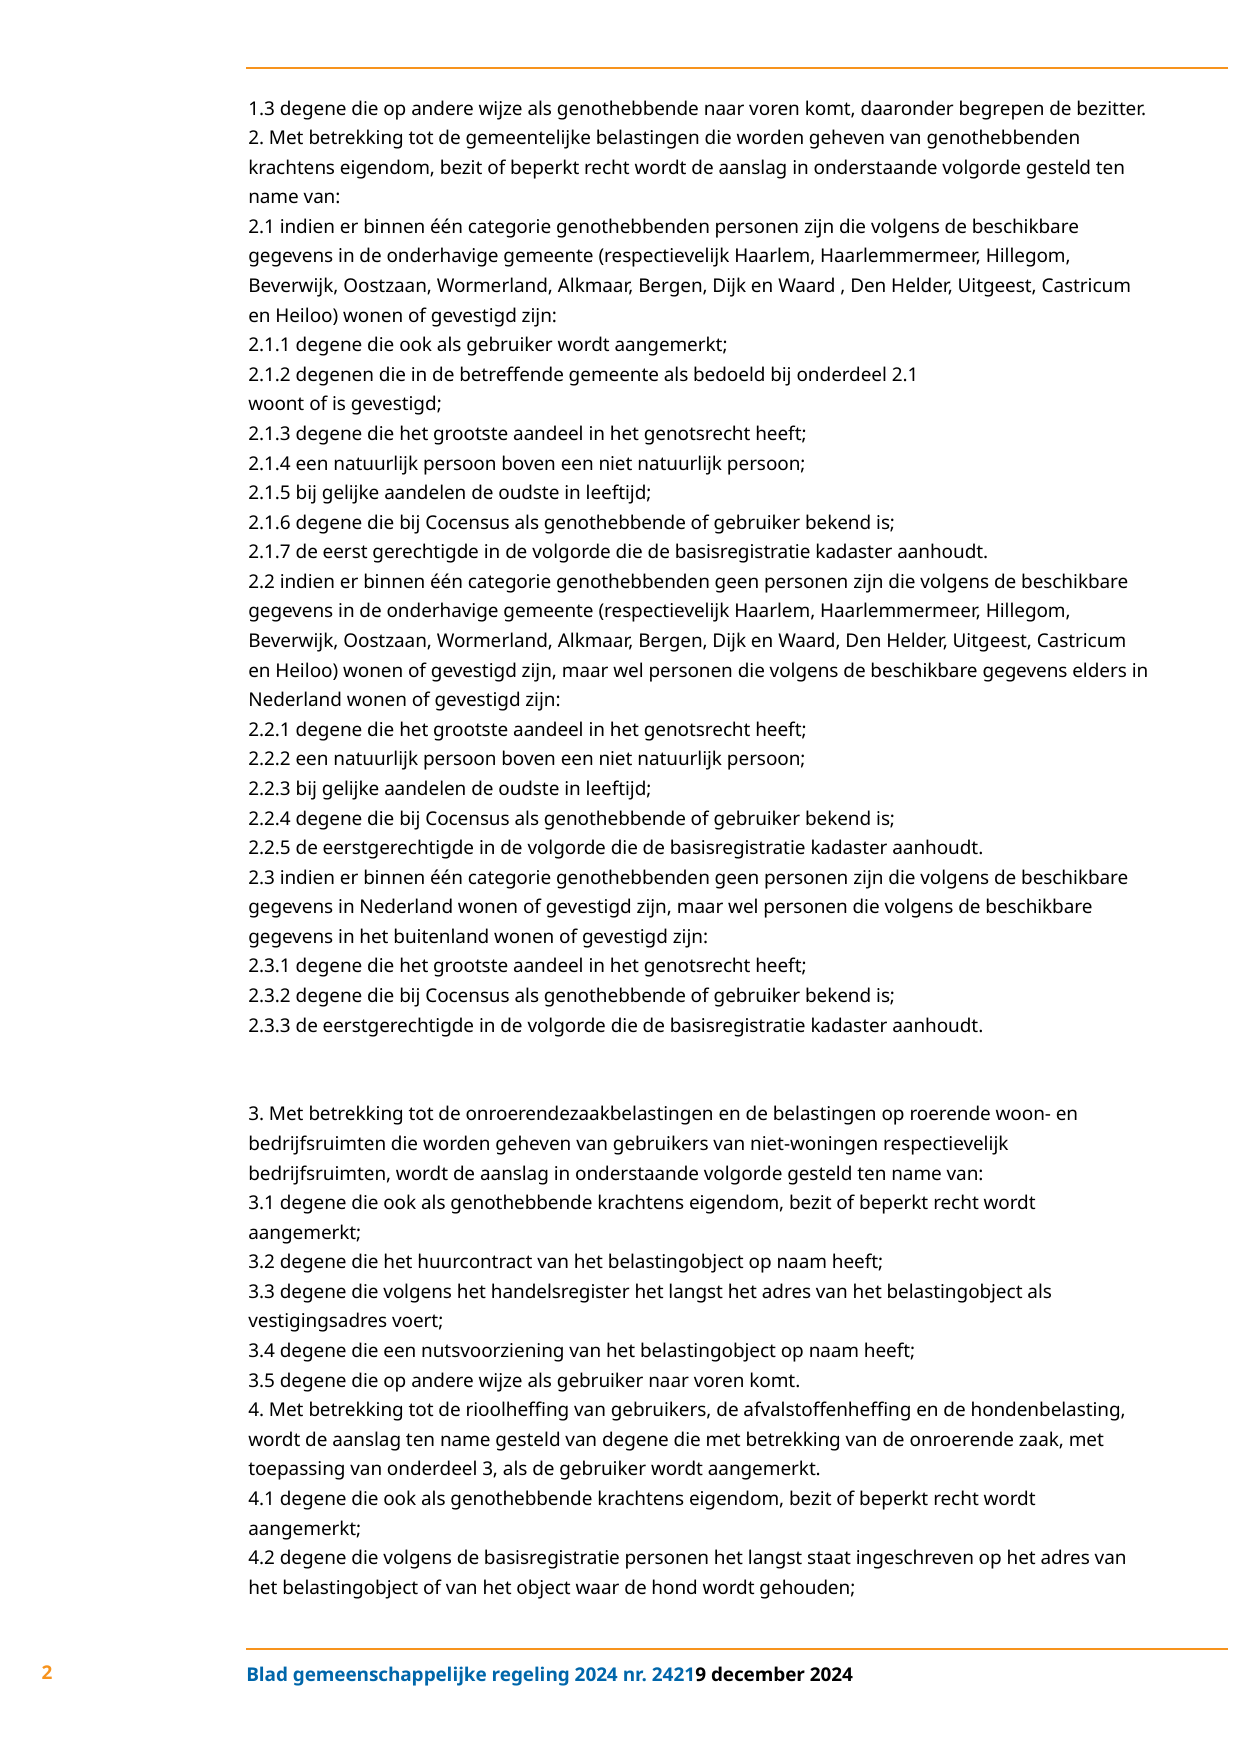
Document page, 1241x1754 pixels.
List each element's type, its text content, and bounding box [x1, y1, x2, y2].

text 3.1 degene die ook als genothebbende krachtens eigendom, bezit of beperkt recht wordt aangemerkt; [248, 1189, 1152, 1245]
picture [41, 47, 231, 172]
text woont of is gevestigd; [248, 391, 1152, 416]
text 2.3.3 de eerstgerechtigde in de volgorde die de basisregistratie kadaster aanhoudt. [248, 1012, 1152, 1038]
text 2.2.3 bij gelijke aandelen de oudste in leeftijd; [248, 775, 1152, 801]
text 3.3 degene die volgens het handelsregister het langst het adres van het belastingobject als vestigingsadres voert; [248, 1278, 1152, 1333]
text 2.3 indien er binnen één categorie genothebbenden geen personen zijn die volgens de beschikbare gegevens in Nederland wonen of gevestigd zijn, maar wel personen die volgens de beschikbare gegevens in het buitenland wonen of gevestigd zijn: [248, 864, 1152, 949]
text 4.1 degene die ook als genothebbende krachtens eigendom, bezit of beperkt recht wordt aangemerkt; [248, 1485, 1152, 1541]
text 2.1.1 degene die ook als gebruiker wordt aangemerkt; [248, 331, 1152, 357]
text 2.2 indien er binnen één categorie genothebbenden geen personen zijn die volgens de beschikbare gegevens in de onderhavige gemeente (respectievelijk Haarlem, Haarlemmermeer, Hillegom, Beverwijk, Oostzaan, Wormerland, Alkmaar, Bergen, Dijk en Waard, Den Helder, Uitgeest, Castricum en Heiloo) wonen of gevestigd zijn, maar wel personen die volgens de beschikbare gegevens elders in Nederland wonen of gevestigd zijn: [248, 568, 1152, 712]
text 2.1.3 degene die het grootste aandeel in het genotsrecht heeft; [248, 420, 1152, 446]
text 3.4 degene die een nutsvoorziening van het belastingobject op naam heeft; [248, 1337, 1152, 1363]
text 2.1 indien er binnen één categorie genothebbenden personen zijn die volgens de beschikbare gegevens in de onderhavige gemeente (respectievelijk Haarlem, Haarlemmermeer, Hillegom, Beverwijk, Oostzaan, Wormerland, Alkmaar, Bergen, Dijk en Waard , Den Helder, Uitgeest, Castricum en Heiloo) wonen of gevestigd zijn: [248, 213, 1152, 328]
text 2.1.7 de eerst gerechtigde in de volgorde die de basisregistratie kadaster aanhoudt. [248, 538, 1152, 564]
text 2.1.2 degenen die in de betreffende gemeente als bedoeld bij onderdeel 2.1 [248, 361, 1152, 387]
text 2.1.6 degene die bij Cocensus als genothebbende of gebruiker bekend is; [248, 509, 1152, 535]
text 3.5 degene die op andere wijze als gebruiker naar voren komt. [248, 1367, 1152, 1393]
text 2.2.4 degene die bij Cocensus als genothebbende of gebruiker bekend is; [248, 805, 1152, 831]
text 2.2.5 de eerstgerechtigde in de volgorde die de basisregistratie kadaster aanhoudt. [248, 834, 1152, 860]
text 2.3.2 degene die bij Cocensus als genothebbende of gebruiker bekend is; [248, 982, 1152, 1008]
text 3. Met betrekking tot de onroerendezaakbelastingen en de belastingen op roerende woon- en bedrijfsruimten die worden geheven van gebruikers van niet-woningen respectievelijk bedrijfsruimten, wordt de aanslag in onderstaande volgorde gesteld ten name van: [248, 1101, 1152, 1186]
text 1.3 degene die op andere wijze als genothebbende naar voren komt, daaronder begrepen de bezitter. [248, 95, 1152, 121]
text 2.2.1 degene die het grootste aandeel in het genotsrecht heeft; [248, 716, 1152, 742]
text 4.2 degene die volgens de basisregistratie personen het langst staat ingeschreven op het adres van het belastingobject of van het object waar de hond wordt gehouden; [248, 1544, 1152, 1600]
text 2.3.1 degene die het grootste aandeel in het genotsrecht heeft; [248, 953, 1152, 978]
text 2. Met betrekking tot de gemeentelijke belastingen die worden geheven van genothebbenden krachtens eigendom, bezit of beperkt recht wordt de aanslag in onderstaande volgorde gesteld ten name van: [248, 124, 1152, 209]
text 2.2.2 een natuurlijk persoon boven een niet natuurlijk persoon; [248, 746, 1152, 771]
text 2.1.5 bij gelijke aandelen de oudste in leeftijd; [248, 479, 1152, 505]
text 2.1.4 een natuurlijk persoon boven een niet natuurlijk persoon; [248, 450, 1152, 476]
text 3.2 degene die het huurcontract van het belastingobject op naam heeft; [248, 1248, 1152, 1274]
text 4. Met betrekking tot de rioolheffing van gebruikers, de afvalstoffenheffing en de hondenbelasting, wordt de aanslag ten name gesteld van degene die met betrekking van de onroerende zaak, met toepassing van onderdeel 3, als de gebruiker wordt aangemerkt. [248, 1396, 1152, 1481]
